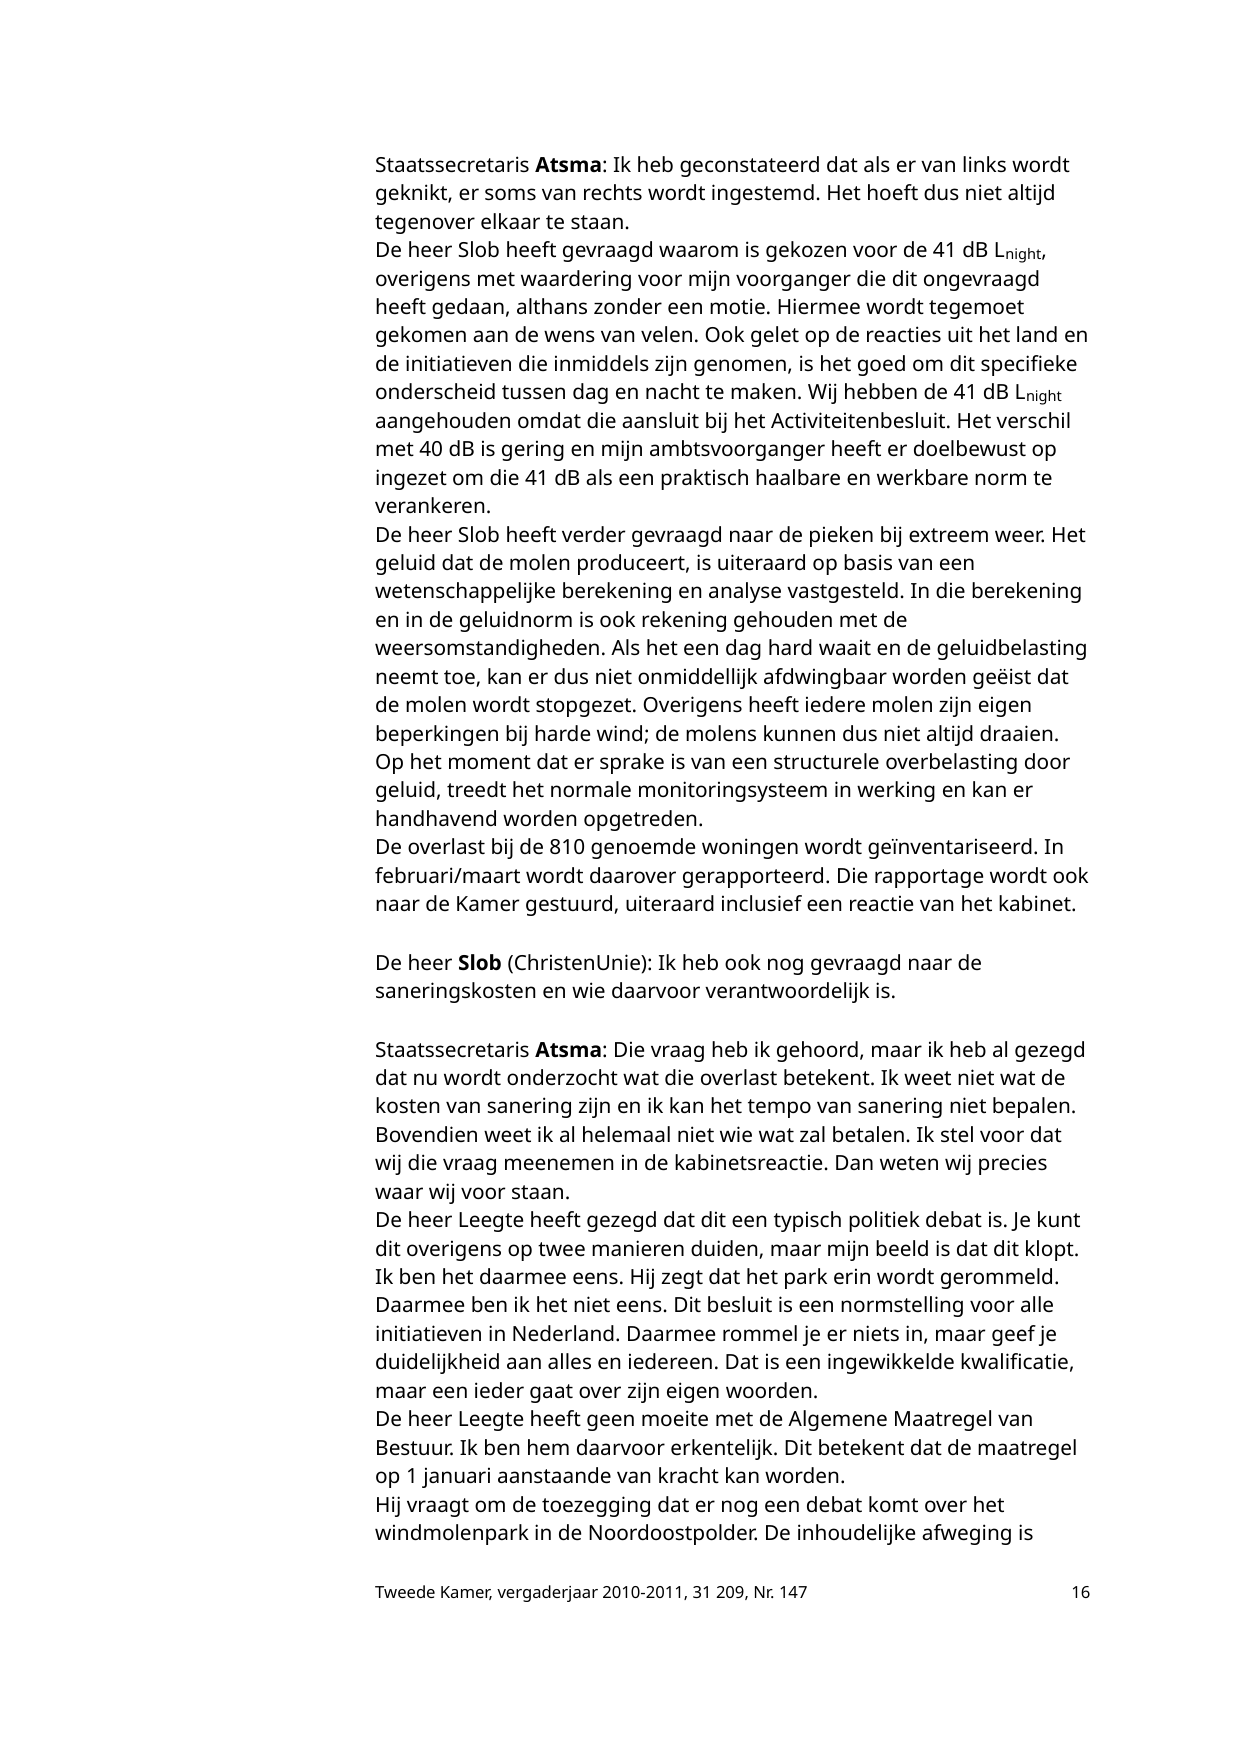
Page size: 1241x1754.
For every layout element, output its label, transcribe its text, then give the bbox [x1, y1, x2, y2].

text De heer Leegte heeft geen moeite met de Algemene Maatregel van Bestuur. Ik ben hem daarvoor erkentelijk. Dit betekent dat de maatregel op 1 januari aanstaande van kracht kan worden. [375, 1404, 1090, 1490]
text De heer Slob heeft verder gevraagd naar de pieken bij extreem weer. Het geluid dat de molen produceert, is uiteraard op basis van een wetenschappelijke berekening en analyse vastgesteld. In die berekening en in de geluidnorm is ook rekening gehouden met de weersomstandigheden. Als het een dag hard waait en de geluidbelasting neemt toe, kan er dus niet onmiddellijk afdwingbaar worden geëist dat de molen wordt stopgezet. Overigens heeft iedere molen zijn eigen beperkingen bij harde wind; de molens kunnen dus niet altijd draaien. Op het moment dat er sprake is van een structurele overbelasting door geluid, treedt het normale monitoringsysteem in werking en kan er handhavend worden opgetreden. [375, 520, 1090, 832]
text De heer Leegte heeft gezegd dat dit een typisch politiek debat is. Je kunt dit overigens op twee manieren duiden, maar mijn beeld is dat dit klopt. Ik ben het daarmee eens. Hij zegt dat het park erin wordt gerommeld. Daarmee ben ik het niet eens. Dit besluit is een normstelling voor alle initiatieven in Nederland. Daarmee rommel je er niets in, maar geef je duidelijkheid aan alles en iedereen. Dat is een ingewikkelde kwalificatie, maar een ieder gaat over zijn eigen woorden. [375, 1205, 1090, 1404]
text Staatssecretaris Atsma: Ik heb geconstateerd dat als er van links wordt geknikt, er soms van rechts wordt ingestemd. Het hoeft dus niet altijd tegenover elkaar te staan. [375, 150, 1090, 235]
text De overlast bij de 810 genoemde woningen wordt geïnventariseerd. In februari/maart wordt daarover gerapporteerd. Die rapportage wordt ook naar de Kamer gestuurd, uiteraard inclusief een reactie van het kabinet. [375, 832, 1090, 918]
text Hij vraagt om de toezegging dat er nog een debat komt over het windmolenpark in de Noordoostpolder. De inhoudelijke afweging is [375, 1490, 1090, 1547]
text Staatssecretaris Atsma: Die vraag heb ik gehoord, maar ik heb al gezegd dat nu wordt onderzocht wat die overlast betekent. Ik weet niet wat de kosten van sanering zijn en ik kan het tempo van sanering niet bepalen. Bovendien weet ik al helemaal niet wie wat zal betalen. Ik stel voor dat wij die vraag meenemen in de kabinetsreactie. Dan weten wij precies waar wij voor staan. [375, 1035, 1090, 1205]
text De heer Slob (ChristenUnie): Ik heb ook nog gevraagd naar de saneringskosten en wie daarvoor verantwoordelijk is. [375, 948, 1090, 1005]
text De heer Slob heeft gevraagd waarom is gekozen voor de 41 dB Lnight, overigens met waardering voor mijn voorganger die dit ongevraagd heeft gedaan, althans zonder een motie. Hiermee wordt tegemoet gekomen aan de wens van velen. Ook gelet op de reacties uit het land en de initiatieven die inmiddels zijn genomen, is het goed om dit specifieke onderscheid tussen dag en nacht te maken. Wij hebben de 41 dB Lnight aangehouden omdat die aansluit bij het Activiteitenbesluit. Het verschil met 40 dB is gering en mijn ambtsvoorganger heeft er doelbewust op ingezet om die 41 dB als een praktisch haalbare en werkbare norm te verankeren. [375, 235, 1090, 520]
